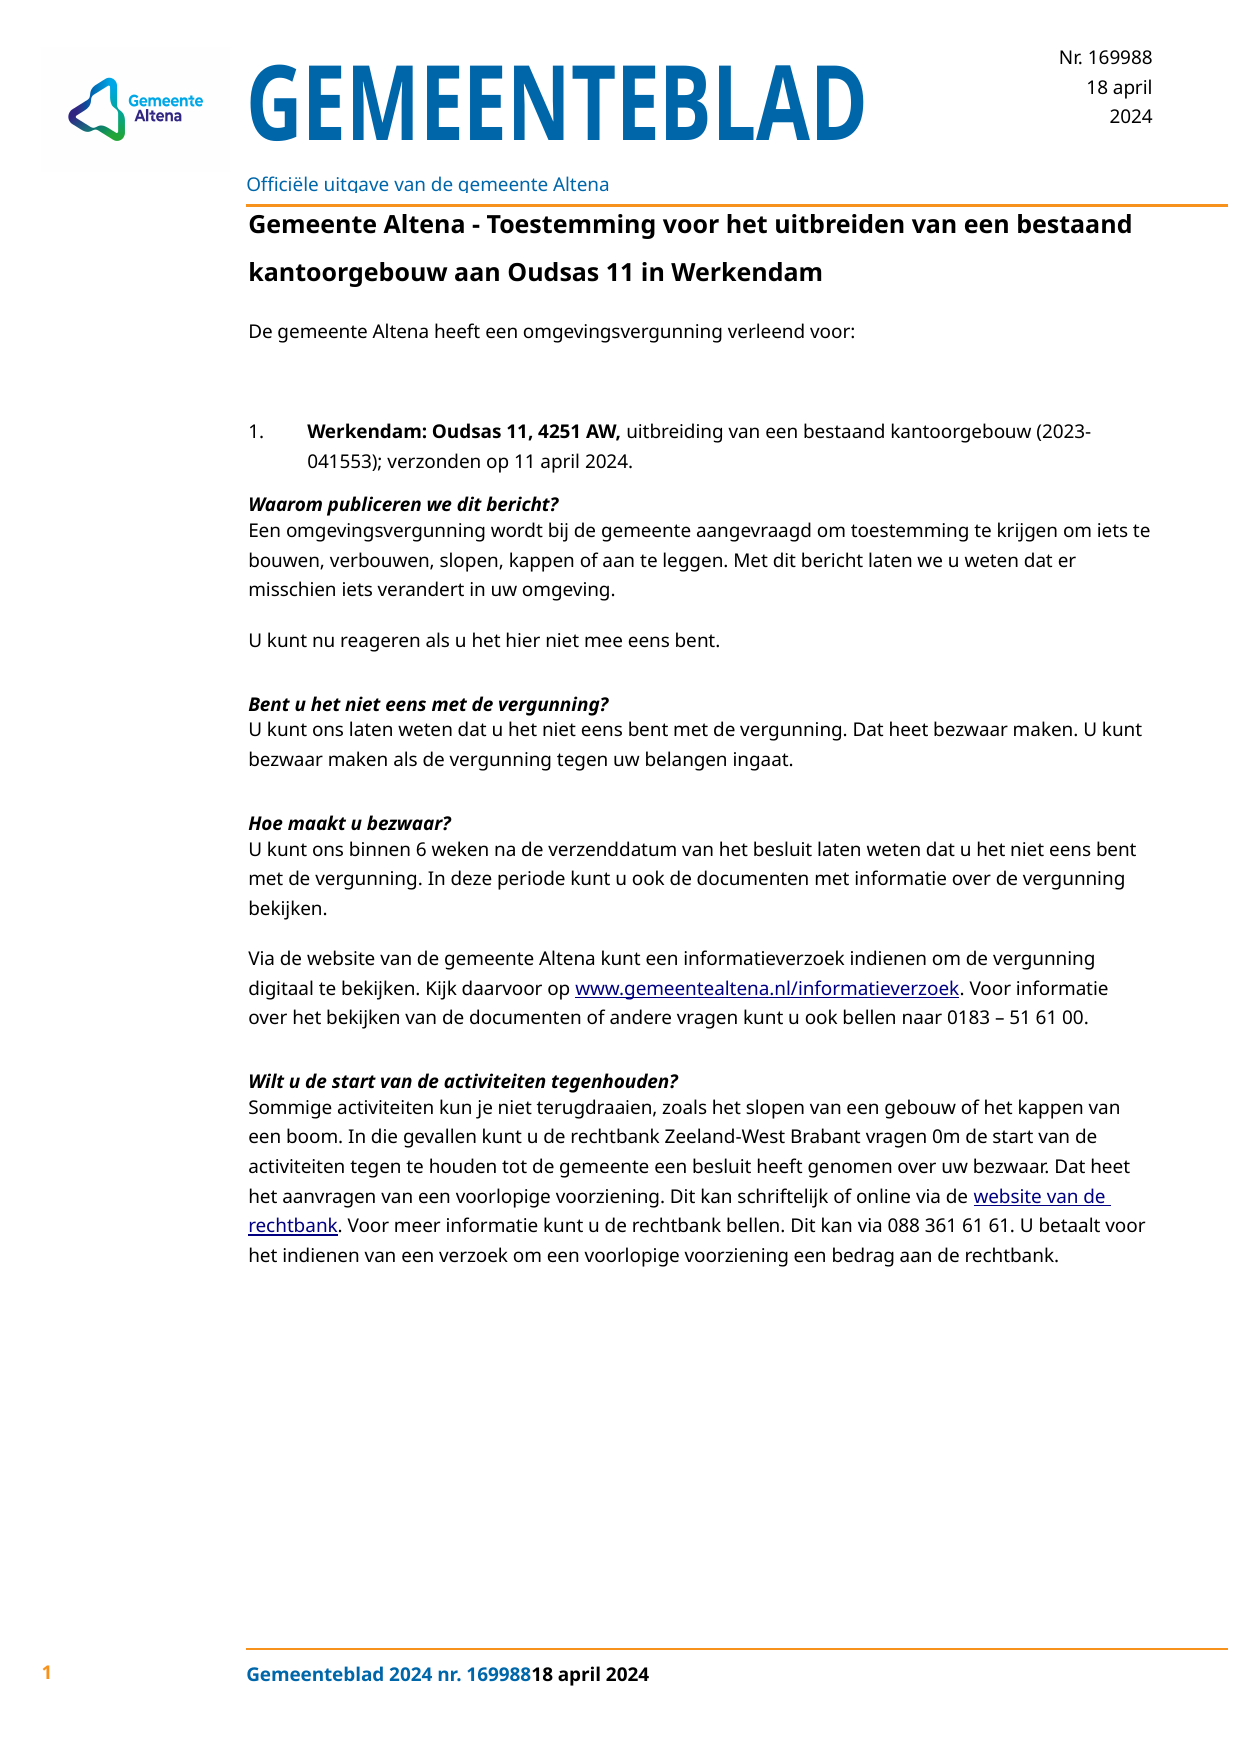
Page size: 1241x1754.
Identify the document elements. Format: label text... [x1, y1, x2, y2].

text U kunt nu reageren als u het hier niet mee eens bent. [248, 627, 1152, 652]
text Hoe maakt u bezwaar? [248, 810, 1152, 836]
text Een omgevingsvergunning wordt bij de gemeente aangevraagd om toestemming te krijgen om iets te bouwen, verbouwen, slopen, kappen of aan te leggen. Met dit bericht laten we u weten dat er misschien iets verandert in uw omgeving. [248, 517, 1152, 602]
text Gemeente Altena - Toestemming voor het uitbreiden van een bestaand kantoorgebouw aan Oudsas 11 in Werkendam [248, 207, 1152, 288]
list Werkendam: Oudsas 11, 4251 AW, uitbreiding van een bestaand kantoorgebouw (2023-041553); verzonden op 11 april 2024. [248, 419, 1152, 474]
picture [41, 47, 231, 172]
text U kunt ons laten weten dat u het niet eens bent met de vergunning. Dat heet bezwaar maken. U kunt bezwaar maken als de vergunning tegen uw belangen ingaat. [248, 716, 1152, 772]
text Sommige activiteiten kun je niet terugdraaien, zoals het slopen van een gebouw of het kappen van een boom. In die gevallen kunt u de rechtbank Zeeland-West Brabant vragen 0m de start van de activiteiten tegen te houden tot de gemeente een besluit heeft genomen over uw bezwaar. Dat heet het aanvragen van een voorlopige voorziening. Dit kan schriftelijk of online via de website van de rechtbank. Voor meer informatie kunt u de rechtbank bellen. Dit kan via 088 361 61 61. U betaalt voor het indienen van een verzoek om een voorlopige voorziening een bedrag aan de rechtbank. [248, 1094, 1152, 1268]
text U kunt ons binnen 6 weken na de verzenddatum van het besluit laten weten dat u het niet eens bent met de vergunning. In deze periode kunt u ook de documenten met informatie over de vergunning bekijken. [248, 836, 1152, 921]
text De gemeente Altena heeft een omgevingsvergunning verleend voor: [248, 318, 1152, 344]
text Bent u het niet eens met de vergunning? [248, 691, 1152, 716]
text Via de website van de gemeente Altena kunt een informatieverzoek indienen om de vergunning digitaal te bekijken. Kijk daarvoor op www.gemeentealtena.nl/informatieverzoek. Voor informatie over het bekijken van de documenten of andere vragen kunt u ook bellen naar 0183 – 51 61 00. [248, 945, 1152, 1030]
text Waarom publiceren we dit bericht? [248, 491, 1152, 517]
text Wilt u de start van de activiteiten tegenhouden? [248, 1068, 1152, 1094]
